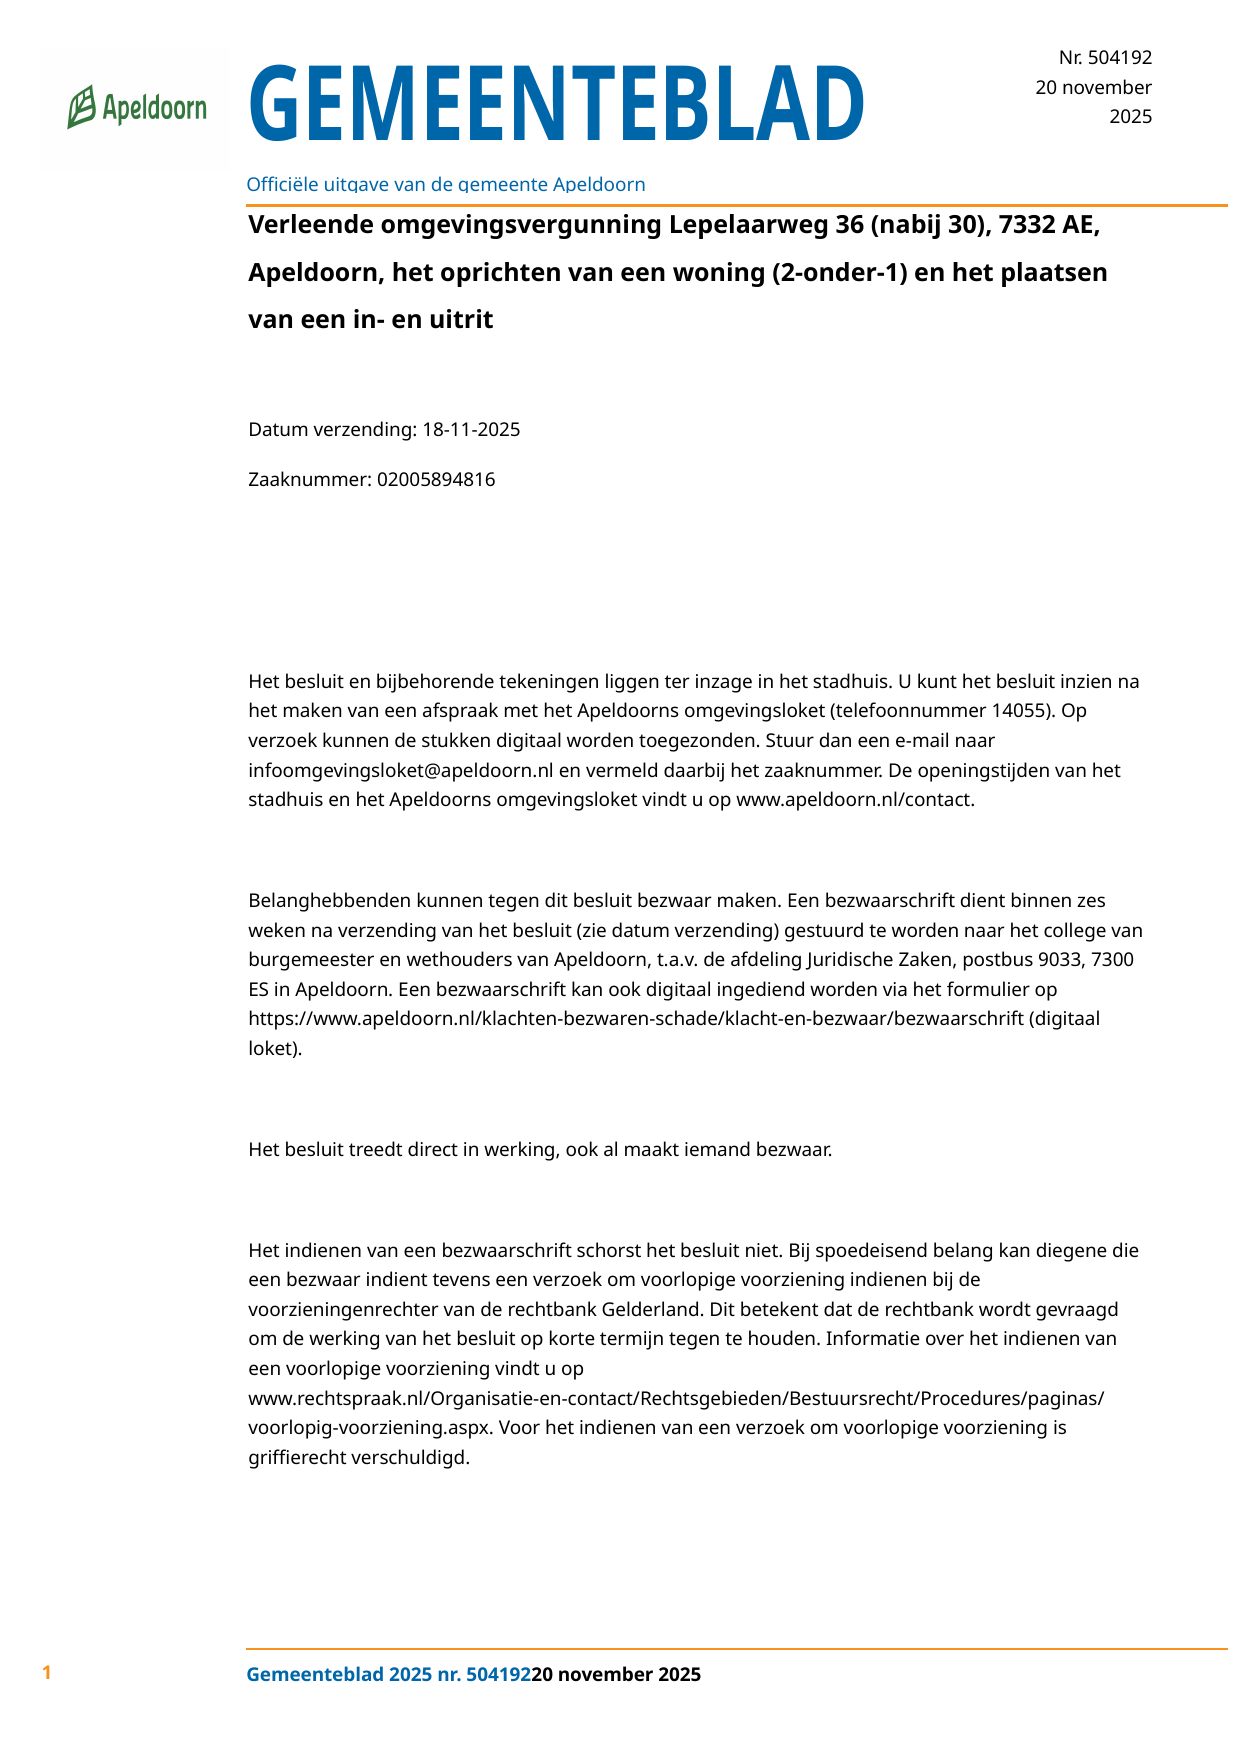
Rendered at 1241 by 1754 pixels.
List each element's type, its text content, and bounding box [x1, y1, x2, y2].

text Zaaknummer: 02005894816 [248, 466, 1152, 492]
text Belanghebbenden kunnen tegen dit besluit bezwaar maken. Een bezwaarschrift dient binnen zes weken na verzending van het besluit (zie datum verzending) gestuurd te worden naar het college van burgemeester en wethouders van Apeldoorn, t.a.v. de afdeling Juridische Zaken, postbus 9033, 7300 ES in Apeldoorn. Een bezwaarschrift kan ook digitaal ingediend worden via het formulier op https://www.apeldoorn.nl/klachten-bezwaren-schade/klacht-en-bezwaar/bezwaarschrift (digitaal loket). [248, 887, 1152, 1061]
text Het indienen van een bezwaarschrift schorst het besluit niet. Bij spoedeisend belang kan diegene die een bezwaar indient tevens een verzoek om voorlopige voorziening indienen bij de voorzieningenrechter van de rechtbank Gelderland. Dit betekent dat de rechtbank wordt gevraagd om de werking van het besluit op korte termijn tegen te houden. Informatie over het indienen van een voorlopige voorziening vindt u op www.rechtspraak.nl/Organisatie-en-contact/Rechtsgebieden/Bestuursrecht/Procedures/paginas/voorlopig-voorziening.aspx. Voor het indienen van een verzoek om voorlopige voorziening is griffierecht verschuldigd. [248, 1237, 1152, 1469]
picture [41, 47, 231, 172]
text Datum verzending: 18-11-2025 [248, 416, 1152, 442]
text Het besluit en bijbehorende tekeningen liggen ter inzage in het stadhuis. U kunt het besluit inzien na het maken van een afspraak met het Apeldoorns omgevingsloket (telefoonnummer 14055). Op verzoek kunnen de stukken digitaal worden toegezonden. Stuur dan een e-mail naar infoomgevingsloket@apeldoorn.nl en vermeld daarbij het zaaknummer. De openingstijden van het stadhuis en het Apeldoorns omgevingsloket vindt u op www.apeldoorn.nl/contact. [248, 668, 1152, 812]
text Verleende omgevingsvergunning Lepelaarweg 36 (nabij 30), 7332 AE, Apeldoorn, het oprichten van een woning (2-onder-1) en het plaatsen van een in- en uitrit [248, 207, 1152, 336]
text Het besluit treedt direct in werking, ook al maakt iemand bezwaar. [248, 1136, 1152, 1162]
